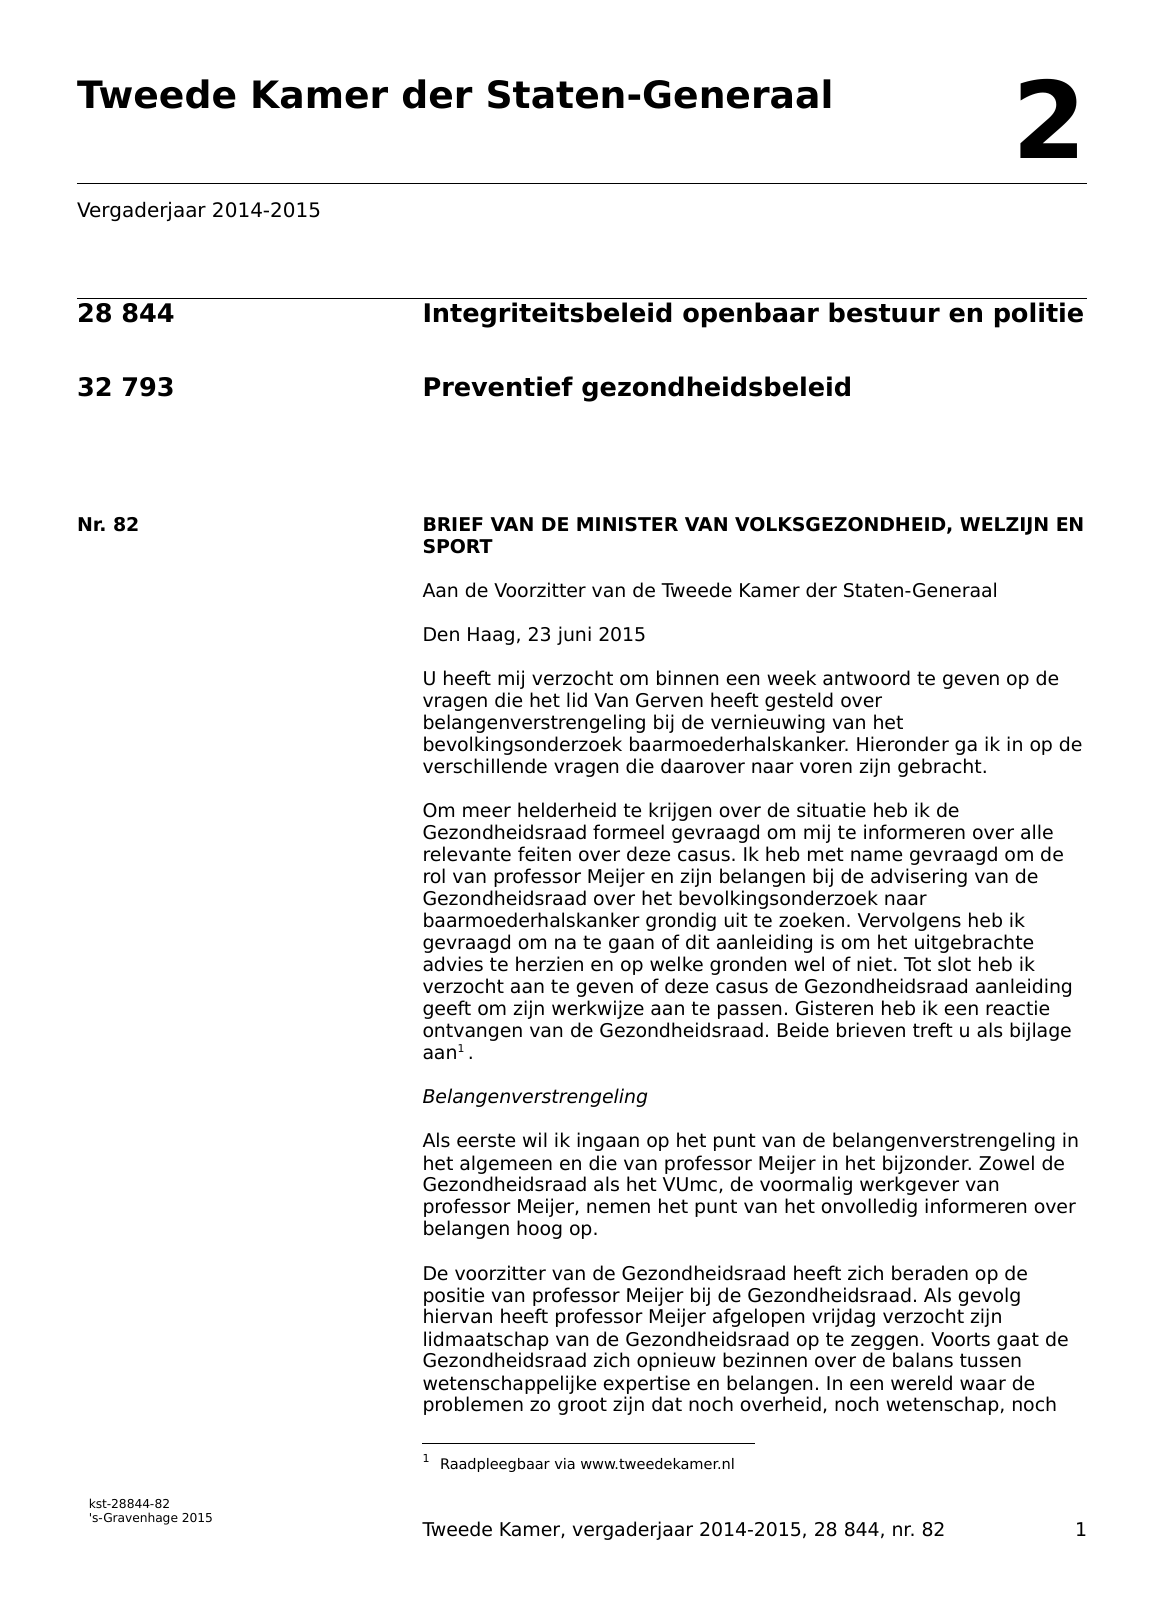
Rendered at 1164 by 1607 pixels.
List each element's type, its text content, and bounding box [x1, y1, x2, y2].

table_header 2 [886, 59, 1087, 183]
text U heeft mij verzocht om binnen een week antwoord te geven op de vragen die het lid Van Gerven heeft gesteld over belangenverstrengeling bij de vernieuwing van het bevolkingsonderzoek baarmoederhalskanker. Hieronder ga ik in op de verschillende vragen die daarover naar voren zijn gebracht. [422, 668, 1087, 778]
text kst-28844-82 [88, 1497, 323, 1511]
subtitle Belangenverstrengeling [422, 1086, 1087, 1108]
subtitle 28 844 Integriteitsbeleid openbaar bestuur en politie [77, 299, 1087, 329]
text Aan de Voorzitter van de Tweede Kamer der Staten-Generaal [422, 580, 1087, 602]
subtitle Nr. 82 BRIEF VAN DE MINISTER VAN VOLKSGEZONDHEID, WELZIJN EN SPORT [77, 514, 1087, 558]
text 's-Gravenhage 2015 [88, 1511, 323, 1525]
table_header Tweede Kamer der Staten-Generaal [77, 59, 886, 183]
text Den Haag, 23 juni 2015 [422, 624, 1087, 646]
text De voorzitter van de Gezondheidsraad heeft zich beraden op de positie van professor Meijer bij de Gezondheidsraad. Als gevolg hiervan heeft professor Meijer afgelopen vrijdag verzocht zijn lidmaatschap van de Gezondheidsraad op te zeggen. Voorts gaat de Gezondheidsraad zich opnieuw bezinnen over de balans tussen wetenschappelijke expertise en belangen. In een wereld waar de problemen zo groot zijn dat noch overheid, noch wetenschap, noch [422, 1262, 1087, 1416]
text Om meer helderheid te krijgen over de situatie heb ik de Gezondheidsraad formeel gevraagd om mij te informeren over alle relevante feiten over deze casus. Ik heb met name gevraagd om de rol van professor Meijer en zijn belangen bij de advisering van de Gezondheidsraad over het bevolkingsonderzoek naar baarmoederhalskanker grondig uit te zoeken. Vervolgens heb ik gevraagd om na te gaan of dit aanleiding is om het uitgebrachte advies te herzien en op welke gronden wel of niet. Tot slot heb ik verzocht aan te geven of deze casus de Gezondheidsraad aanleiding geeft om zijn werkwijze aan te passen. Gisteren heb ik een reactie ontvangen van de Gezondheidsraad. Beide brieven treft u als bijlage aan. [422, 800, 1087, 1064]
subtitle 32 793 Preventief gezondheidsbeleid [77, 373, 1087, 403]
table_cell Vergaderjaar 2014-2015 [77, 184, 1087, 298]
text Als eerste wil ik ingaan op het punt van de belangenverstrengeling in het algemeen en die van professor Meijer in het bijzonder. Zowel de Gezondheidsraad als het VUmc, de voormalig werkgever van professor Meijer, nemen het punt van het onvolledig informeren over belangen hoog op. [422, 1130, 1087, 1240]
text Raadpleegbaar via www.tweedekamer.nl [422, 1452, 1087, 1474]
